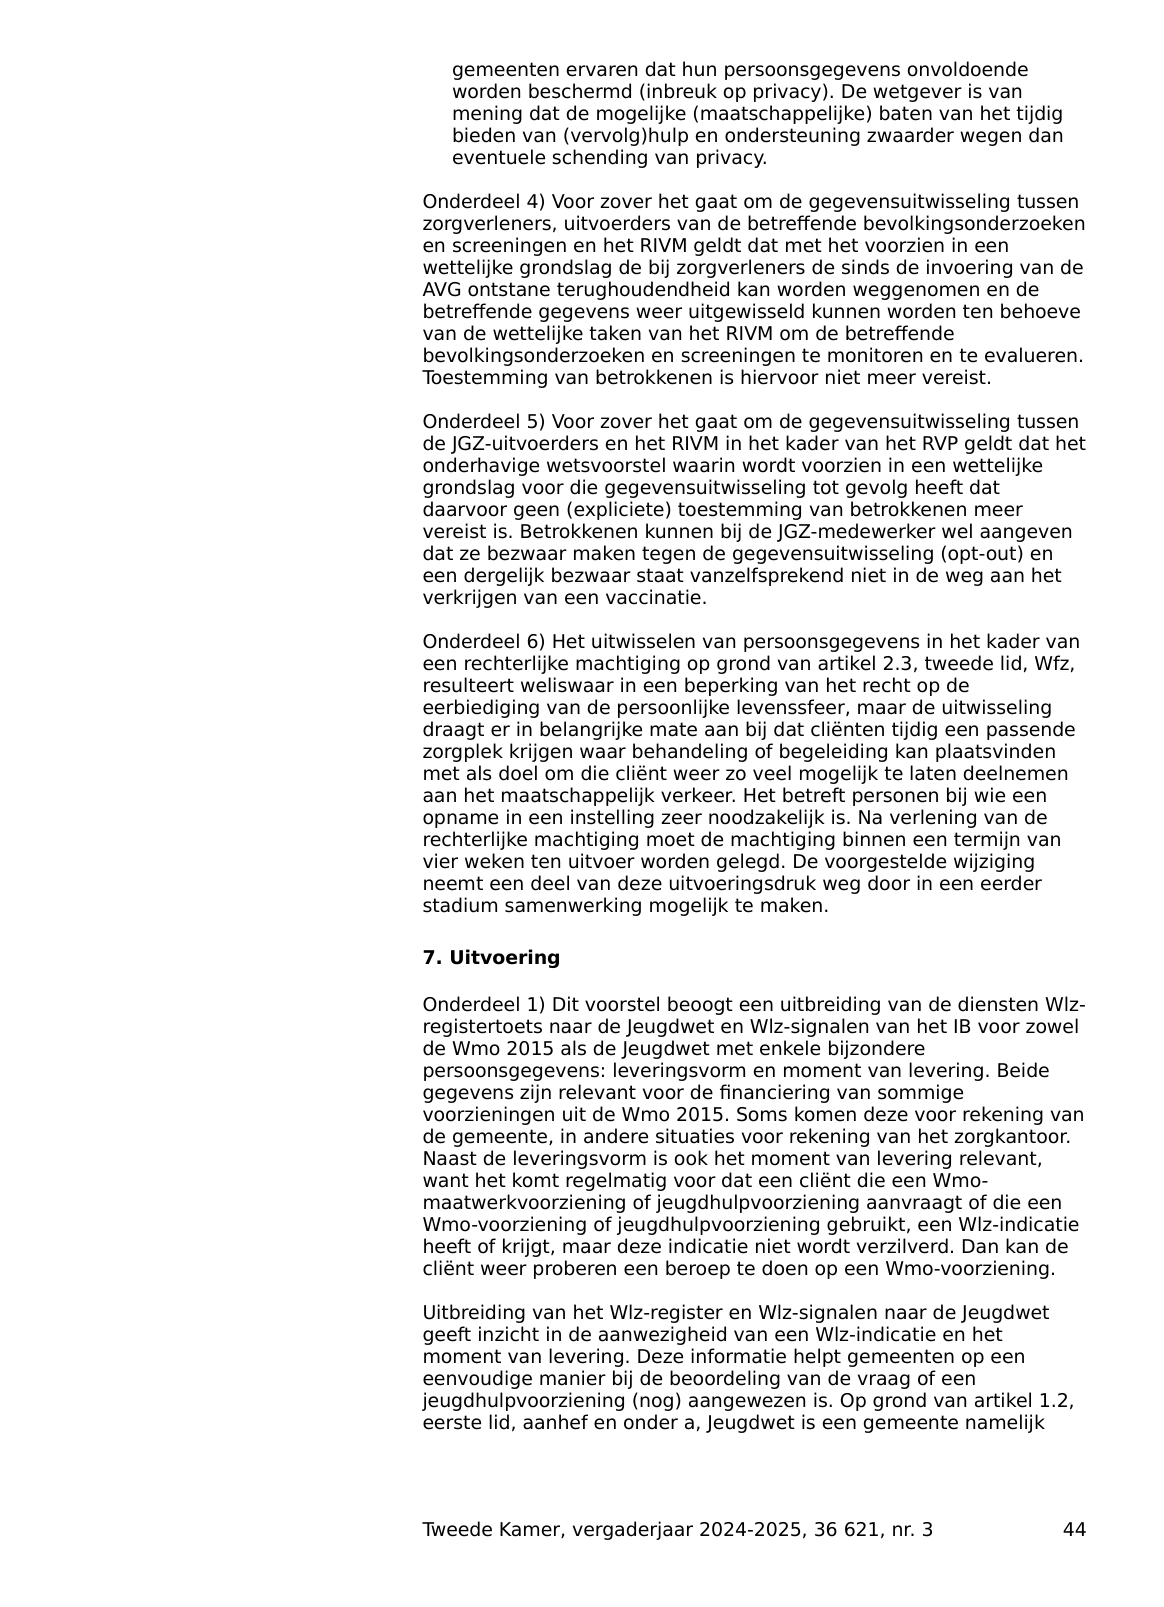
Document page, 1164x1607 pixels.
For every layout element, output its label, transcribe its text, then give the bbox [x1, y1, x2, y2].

text Onderdeel 5) Voor zover het gaat om de gegevensuitwisseling tussen de JGZ-uitvoerders en het RIVM in het kader van het RVP geldt dat het onderhavige wetsvoorstel waarin wordt voorzien in een wettelijke grondslag voor die gegevensuitwisseling tot gevolg heeft dat daarvoor geen (expliciete) toestemming van betrokkenen meer vereist is. Betrokkenen kunnen bij de JGZ-medewerker wel aangeven dat ze bezwaar maken tegen de gegevensuitwisseling (opt-out) en een dergelijk bezwaar staat vanzelfsprekend niet in de weg aan het verkrijgen van een vaccinatie. [422, 411, 1087, 609]
subtitle 7. Uitvoering [422, 947, 1087, 969]
text Uitbreiding van het Wlz-register en Wlz-signalen naar de Jeugdwet geeft inzicht in de aanwezigheid van een Wlz-indicatie en het moment van levering. Deze informatie helpt gemeenten op een eenvoudige manier bij de beoordeling van de vraag of een jeugdhulpvoorziening (nog) aangewezen is. Op grond van artikel 1.2, eerste lid, aanhef en onder a, Jeugdwet is een gemeente namelijk [422, 1302, 1087, 1434]
text Onderdeel 6) Het uitwisselen van persoonsgegevens in het kader van een rechterlijke machtiging op grond van artikel 2.3, tweede lid, Wfz, resulteert weliswaar in een beperking van het recht op de eerbiediging van de persoonlijke levenssfeer, maar de uitwisseling draagt er in belangrijke mate aan bij dat cliënten tijdig een passende zorgplek krijgen waar behandeling of begeleiding kan plaatsvinden met als doel om die cliënt weer zo veel mogelijk te laten deelnemen aan het maatschappelijk verkeer. Het betreft personen bij wie een opname in een instelling zeer noodzakelijk is. Na verlening van de rechterlijke machtiging moet de machtiging binnen een termijn van vier weken ten uitvoer worden gelegd. De voorgestelde wijziging neemt een deel van deze uitvoeringsdruk weg door in een eerder stadium samenwerking mogelijk te maken. [422, 631, 1087, 917]
text gemeenten ervaren dat hun persoonsgegevens onvoldoende worden beschermd (inbreuk op privacy). De wetgever is van mening dat de mogelijke (maatschappelijke) baten van het tijdig bieden van (vervolg)hulp en ondersteuning zwaarder wegen dan eventuele schending van privacy. [422, 59, 1087, 169]
text Onderdeel 4) Voor zover het gaat om de gegevensuitwisseling tussen zorgverleners, uitvoerders van de betreffende bevolkingsonderzoeken en screeningen en het RIVM geldt dat met het voorzien in een wettelijke grondslag de bij zorgverleners de sinds de invoering van de AVG ontstane terughoudendheid kan worden weggenomen en de betreffende gegevens weer uitgewisseld kunnen worden ten behoeve van de wettelijke taken van het RIVM om de betreffende bevolkingsonderzoeken en screeningen te monitoren en te evalueren. Toestemming van betrokkenen is hiervoor niet meer vereist. [422, 191, 1087, 389]
text Onderdeel 1) Dit voorstel beoogt een uitbreiding van de diensten Wlz-registertoets naar de Jeugdwet en Wlz-signalen van het IB voor zowel de Wmo 2015 als de Jeugdwet met enkele bijzondere persoonsgegevens: leveringsvorm en moment van levering. Beide gegevens zijn relevant voor de financiering van sommige voorzieningen uit de Wmo 2015. Soms komen deze voor rekening van de gemeente, in andere situaties voor rekening van het zorgkantoor. Naast de leveringsvorm is ook het moment van levering relevant, want het komt regelmatig voor dat een cliënt die een Wmo-maatwerkvoorziening of jeugdhulpvoorziening aanvraagt of die een Wmo-voorziening of jeugdhulpvoorziening gebruikt, een Wlz-indicatie heeft of krijgt, maar deze indicatie niet wordt verzilverd. Dan kan de cliënt weer proberen een beroep te doen op een Wmo-voorziening. [422, 994, 1087, 1279]
